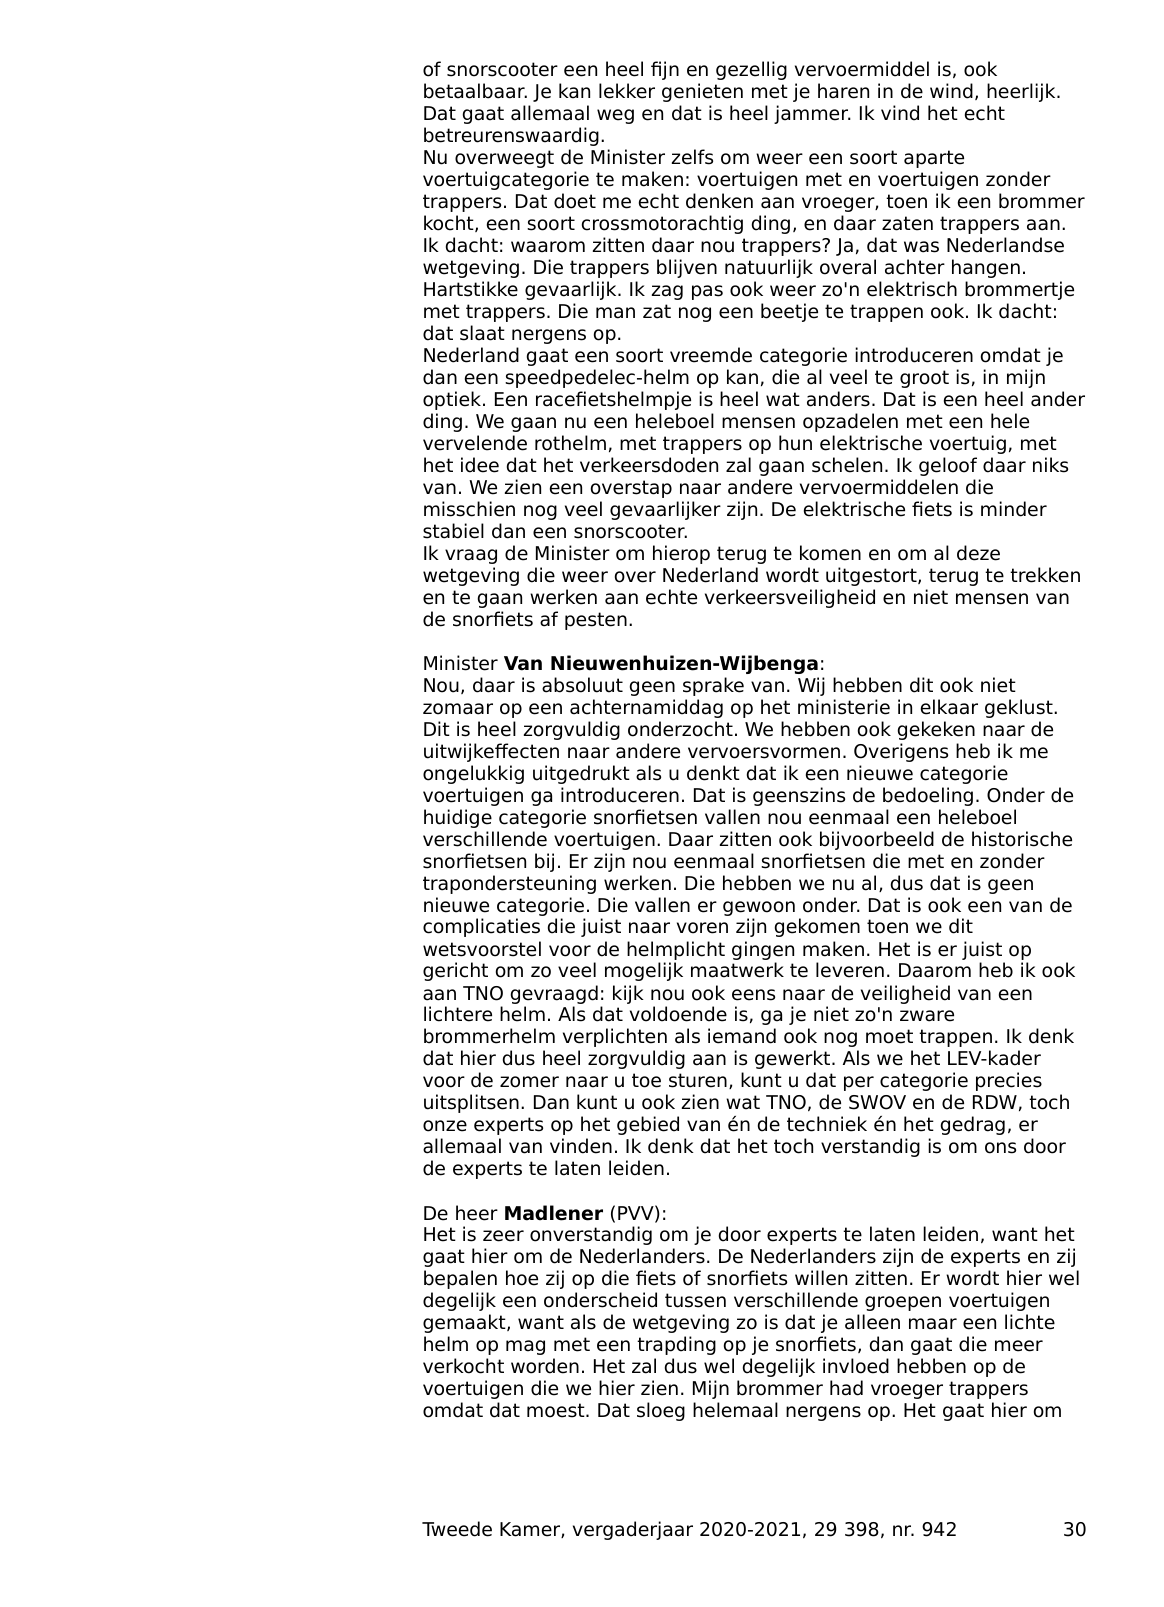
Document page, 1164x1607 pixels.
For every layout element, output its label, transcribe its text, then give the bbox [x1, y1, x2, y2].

text Ik vraag de Minister om hierop terug te komen en om al deze wetgeving die weer over Nederland wordt uitgestort, terug te trekken en te gaan werken aan echte verkeersveiligheid en niet mensen van de snorfiets af pesten. [422, 543, 1087, 631]
text Nu overweegt de Minister zelfs om weer een soort aparte voertuigcategorie te maken: voertuigen met en voertuigen zonder trappers. Dat doet me echt denken aan vroeger, toen ik een brommer kocht, een soort crossmotorachtig ding, en daar zaten trappers aan. Ik dacht: waarom zitten daar nou trappers? Ja, dat was Nederlandse wetgeving. Die trappers blijven natuurlijk overal achter hangen. Hartstikke gevaarlijk. Ik zag pas ook weer zo'n elektrisch brommertje met trappers. Die man zat nog een beetje te trappen ook. Ik dacht: dat slaat nergens op. [422, 147, 1087, 345]
text Nederland gaat een soort vreemde categorie introduceren omdat je dan een speedpedelec-helm op kan, die al veel te groot is, in mijn optiek. Een racefietshelmpje is heel wat anders. Dat is een heel ander ding. We gaan nu een heleboel mensen opzadelen met een hele vervelende rothelm, met trappers op hun elektrische voertuig, met het idee dat het verkeersdoden zal gaan schelen. Ik geloof daar niks van. We zien een overstap naar andere vervoermiddelen die misschien nog veel gevaarlijker zijn. De elektrische fiets is minder stabiel dan een snorscooter. [422, 345, 1087, 543]
text Het is zeer onverstandig om je door experts te laten leiden, want het gaat hier om de Nederlanders. De Nederlanders zijn de experts en zij bepalen hoe zij op die fiets of snorfiets willen zitten. Er wordt hier wel degelijk een onderscheid tussen verschillende groepen voertuigen gemaakt, want als de wetgeving zo is dat je alleen maar een lichte helm op mag met een trapding op je snorfiets, dan gaat die meer verkocht worden. Het zal dus wel degelijk invloed hebben op de voertuigen die we hier zien. Mijn brommer had vroeger trappers omdat dat moest. Dat sloeg helemaal nergens op. Het gaat hier om [422, 1224, 1087, 1422]
text Nou, daar is absoluut geen sprake van. Wij hebben dit ook niet zomaar op een achternamiddag op het ministerie in elkaar geklust. Dit is heel zorgvuldig onderzocht. We hebben ook gekeken naar de uitwijkeffecten naar andere vervoersvormen. Overigens heb ik me ongelukkig uitgedrukt als u denkt dat ik een nieuwe categorie voertuigen ga introduceren. Dat is geenszins de bedoeling. Onder de huidige categorie snorfietsen vallen nou eenmaal een heleboel verschillende voertuigen. Daar zitten ook bijvoorbeeld de historische snorfietsen bij. Er zijn nou eenmaal snorfietsen die met en zonder trapondersteuning werken. Die hebben we nu al, dus dat is geen nieuwe categorie. Die vallen er gewoon onder. Dat is ook een van de complicaties die juist naar voren zijn gekomen toen we dit wetsvoorstel voor de helmplicht gingen maken. Het is er juist op gericht om zo veel mogelijk maatwerk te leveren. Daarom heb ik ook aan TNO gevraagd: kijk nou ook eens naar de veiligheid van een lichtere helm. Als dat voldoende is, ga je niet zo'n zware brommerhelm verplichten als iemand ook nog moet trappen. Ik denk dat hier dus heel zorgvuldig aan is gewerkt. Als we het LEV-kader voor de zomer naar u toe sturen, kunt u dat per categorie precies uitsplitsen. Dan kunt u ook zien wat TNO, de SWOV en de RDW, toch onze experts op het gebied van én de techniek én het gedrag, er allemaal van vinden. Ik denk dat het toch verstandig is om ons door de experts te laten leiden. [422, 675, 1087, 1180]
text De heer Madlener (PVV): [422, 1202, 1087, 1224]
text Minister Van Nieuwenhuizen-Wijbenga: [422, 653, 1087, 675]
text of snorscooter een heel fijn en gezellig vervoermiddel is, ook betaalbaar. Je kan lekker genieten met je haren in de wind, heerlijk. Dat gaat allemaal weg en dat is heel jammer. Ik vind het echt betreurenswaardig. [422, 59, 1087, 147]
